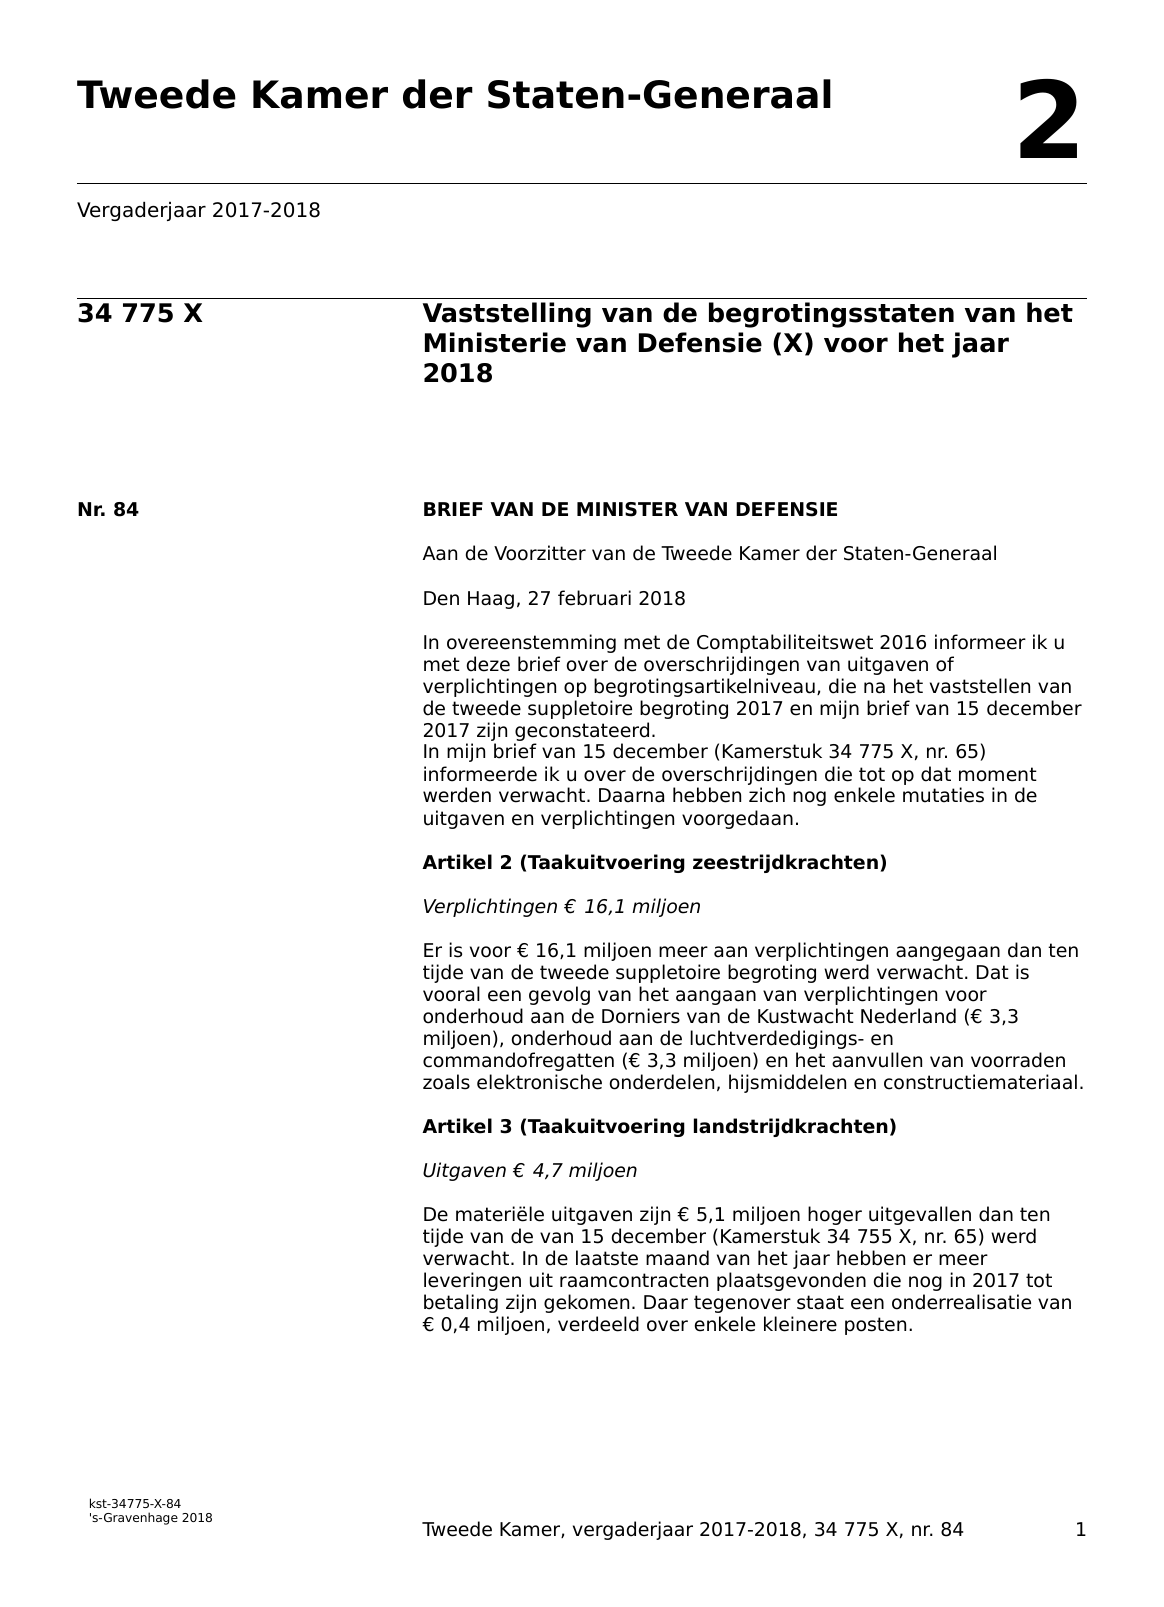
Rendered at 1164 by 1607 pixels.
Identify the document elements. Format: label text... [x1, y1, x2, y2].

table_cell Vergaderjaar 2017-2018 [77, 184, 1087, 298]
subtitle Nr. 84 BRIEF VAN DE MINISTER VAN DEFENSIE [77, 499, 1087, 521]
table_header 2 [886, 59, 1087, 183]
text In mijn brief van 15 december (Kamerstuk 34 775 X, nr. 65) informeerde ik u over de overschrijdingen die tot op dat moment werden verwacht. Daarna hebben zich nog enkele mutaties in de uitgaven en verplichtingen voorgedaan. [422, 741, 1087, 829]
subtitle Artikel 2 (Taakuitvoering zeestrijdkrachten) [422, 852, 1087, 873]
subtitle Uitgaven € 4,7 miljoen [422, 1160, 1087, 1182]
text In overeenstemming met de Comptabiliteitswet 2016 informeer ik u met deze brief over de overschrijdingen van uitgaven of verplichtingen op begrotingsartikelniveau, die na het vaststellen van de tweede suppletoire begroting 2017 en mijn brief van 15 december 2017 zijn geconstateerd. [422, 632, 1087, 741]
subtitle Verplichtingen € 16,1 miljoen [422, 896, 1087, 918]
text Aan de Voorzitter van de Tweede Kamer der Staten-Generaal [422, 543, 1087, 565]
text 's-Gravenhage 2018 [88, 1511, 323, 1525]
text Den Haag, 27 februari 2018 [422, 587, 1087, 609]
text Er is voor € 16,1 miljoen meer aan verplichtingen aangegaan dan ten tijde van de tweede suppletoire begroting werd verwacht. Dat is vooral een gevolg van het aangaan van verplichtingen voor onderhoud aan de Dorniers van de Kustwacht Nederland (€ 3,3 miljoen), onderhoud aan de luchtverdedigings- en commandofregatten (€ 3,3 miljoen) en het aanvullen van voorraden zoals elektronische onderdelen, hijsmiddelen en constructiemateriaal. [422, 940, 1087, 1094]
subtitle Artikel 3 (Taakuitvoering landstrijdkrachten) [422, 1116, 1087, 1138]
table_header Tweede Kamer der Staten-Generaal [77, 59, 886, 183]
text kst-34775-X-84 [88, 1497, 323, 1511]
subtitle 34 775 X Vaststelling van de begrotingsstaten van het Ministerie van Defensie (X) voor het jaar 2018 [77, 299, 1087, 388]
text De materiële uitgaven zijn € 5,1 miljoen hoger uitgevallen dan ten tijde van de van 15 december (Kamerstuk 34 755 X, nr. 65) werd verwacht. In de laatste maand van het jaar hebben er meer leveringen uit raamcontracten plaatsgevonden die nog in 2017 tot betaling zijn gekomen. Daar tegenover staat een onderrealisatie van € 0,4 miljoen, verdeeld over enkele kleinere posten. [422, 1204, 1087, 1336]
